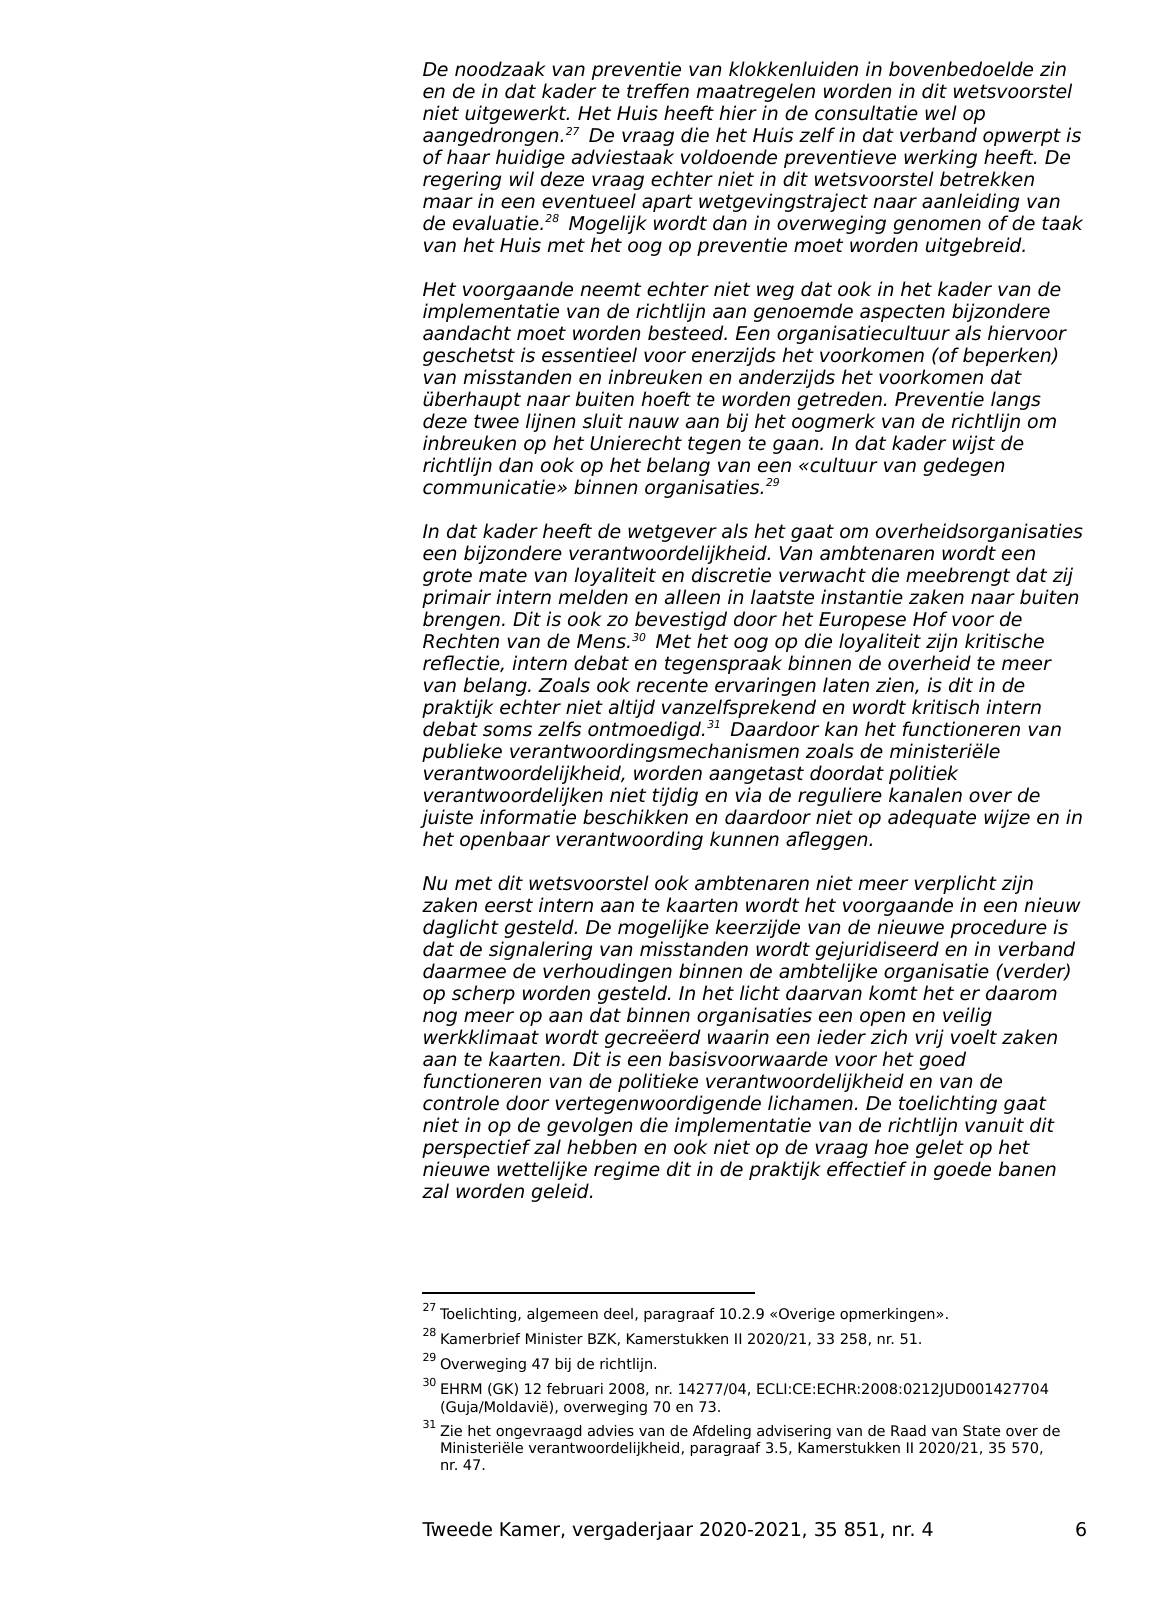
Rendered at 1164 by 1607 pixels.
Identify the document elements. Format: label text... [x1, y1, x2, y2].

text Het voorgaande neemt echter niet weg dat ook in het kader van de implementatie van de richtlijn aan genoemde aspecten bijzondere aandacht moet worden besteed. Een organisatiecultuur als hiervoor geschetst is essentieel voor enerzijds het voorkomen (of beperken) van misstanden en inbreuken en anderzijds het voorkomen dat überhaupt naar buiten hoeft te worden getreden. Preventie langs deze twee lijnen sluit nauw aan bij het oogmerk van de richtlijn om inbreuken op het Unierecht tegen te gaan. In dat kader wijst de richtlijn dan ook op het belang van een «cultuur van gedegen communicatie» binnen organisaties. [422, 279, 1087, 499]
text Nu met dit wetsvoorstel ook ambtenaren niet meer verplicht zijn zaken eerst intern aan te kaarten wordt het voorgaande in een nieuw daglicht gesteld. De mogelijke keerzijde van de nieuwe procedure is dat de signalering van misstanden wordt gejuridiseerd en in verband daarmee de verhoudingen binnen de ambtelijke organisatie (verder) op scherp worden gesteld. In het licht daarvan komt het er daarom nog meer op aan dat binnen organisaties een open en veilig werkklimaat wordt gecreëerd waarin een ieder zich vrij voelt zaken aan te kaarten. Dit is een basisvoorwaarde voor het goed functioneren van de politieke verantwoordelijkheid en van de controle door vertegenwoordigende lichamen. De toelichting gaat niet in op de gevolgen die implementatie van de richtlijn vanuit dit perspectief zal hebben en ook niet op de vraag hoe gelet op het nieuwe wettelijke regime dit in de praktijk effectief in goede banen zal worden geleid. [422, 873, 1087, 1203]
text Zie het ongevraagd advies van de Afdeling advisering van de Raad van State over de Ministeriële verantwoordelijkheid, paragraaf 3.5, Kamerstukken II 2020/21, 35 570, nr. 47. [422, 1418, 1087, 1474]
text Toelichting, algemeen deel, paragraaf 10.2.9 «Overige opmerkingen». [422, 1302, 1087, 1324]
text Kamerbrief Minister BZK, Kamerstukken II 2020/21, 33 258, nr. 51. [422, 1327, 1087, 1349]
text EHRM (GK) 12 februari 2008, nr. 14277/04, ECLI:CE:ECHR:2008:0212JUD001427704 (Guja/Moldavië), overweging 70 en 73. [422, 1377, 1087, 1416]
text Overweging 47 bij de richtlijn. [422, 1352, 1087, 1374]
text De noodzaak van preventie van klokkenluiden in bovenbedoelde zin en de in dat kader te treffen maatregelen worden in dit wetsvoorstel niet uitgewerkt. Het Huis heeft hier in de consultatie wel op aangedrongen. De vraag die het Huis zelf in dat verband opwerpt is of haar huidige adviestaak voldoende preventieve werking heeft. De regering wil deze vraag echter niet in dit wetsvoorstel betrekken maar in een eventueel apart wetgevingstraject naar aanleiding van de evaluatie. Mogelijk wordt dan in overweging genomen of de taak van het Huis met het oog op preventie moet worden uitgebreid. [422, 59, 1087, 257]
text In dat kader heeft de wetgever als het gaat om overheidsorganisaties een bijzondere verantwoordelijkheid. Van ambtenaren wordt een grote mate van loyaliteit en discretie verwacht die meebrengt dat zij primair intern melden en alleen in laatste instantie zaken naar buiten brengen. Dit is ook zo bevestigd door het Europese Hof voor de Rechten van de Mens. Met het oog op die loyaliteit zijn kritische reflectie, intern debat en tegenspraak binnen de overheid te meer van belang. Zoals ook recente ervaringen laten zien, is dit in de praktijk echter niet altijd vanzelfsprekend en wordt kritisch intern debat soms zelfs ontmoedigd. Daardoor kan het functioneren van publieke verantwoordingsmechanismen zoals de ministeriële verantwoordelijkheid, worden aangetast doordat politiek verantwoordelijken niet tijdig en via de reguliere kanalen over de juiste informatie beschikken en daardoor niet op adequate wijze en in het openbaar verantwoording kunnen afleggen. [422, 521, 1087, 851]
